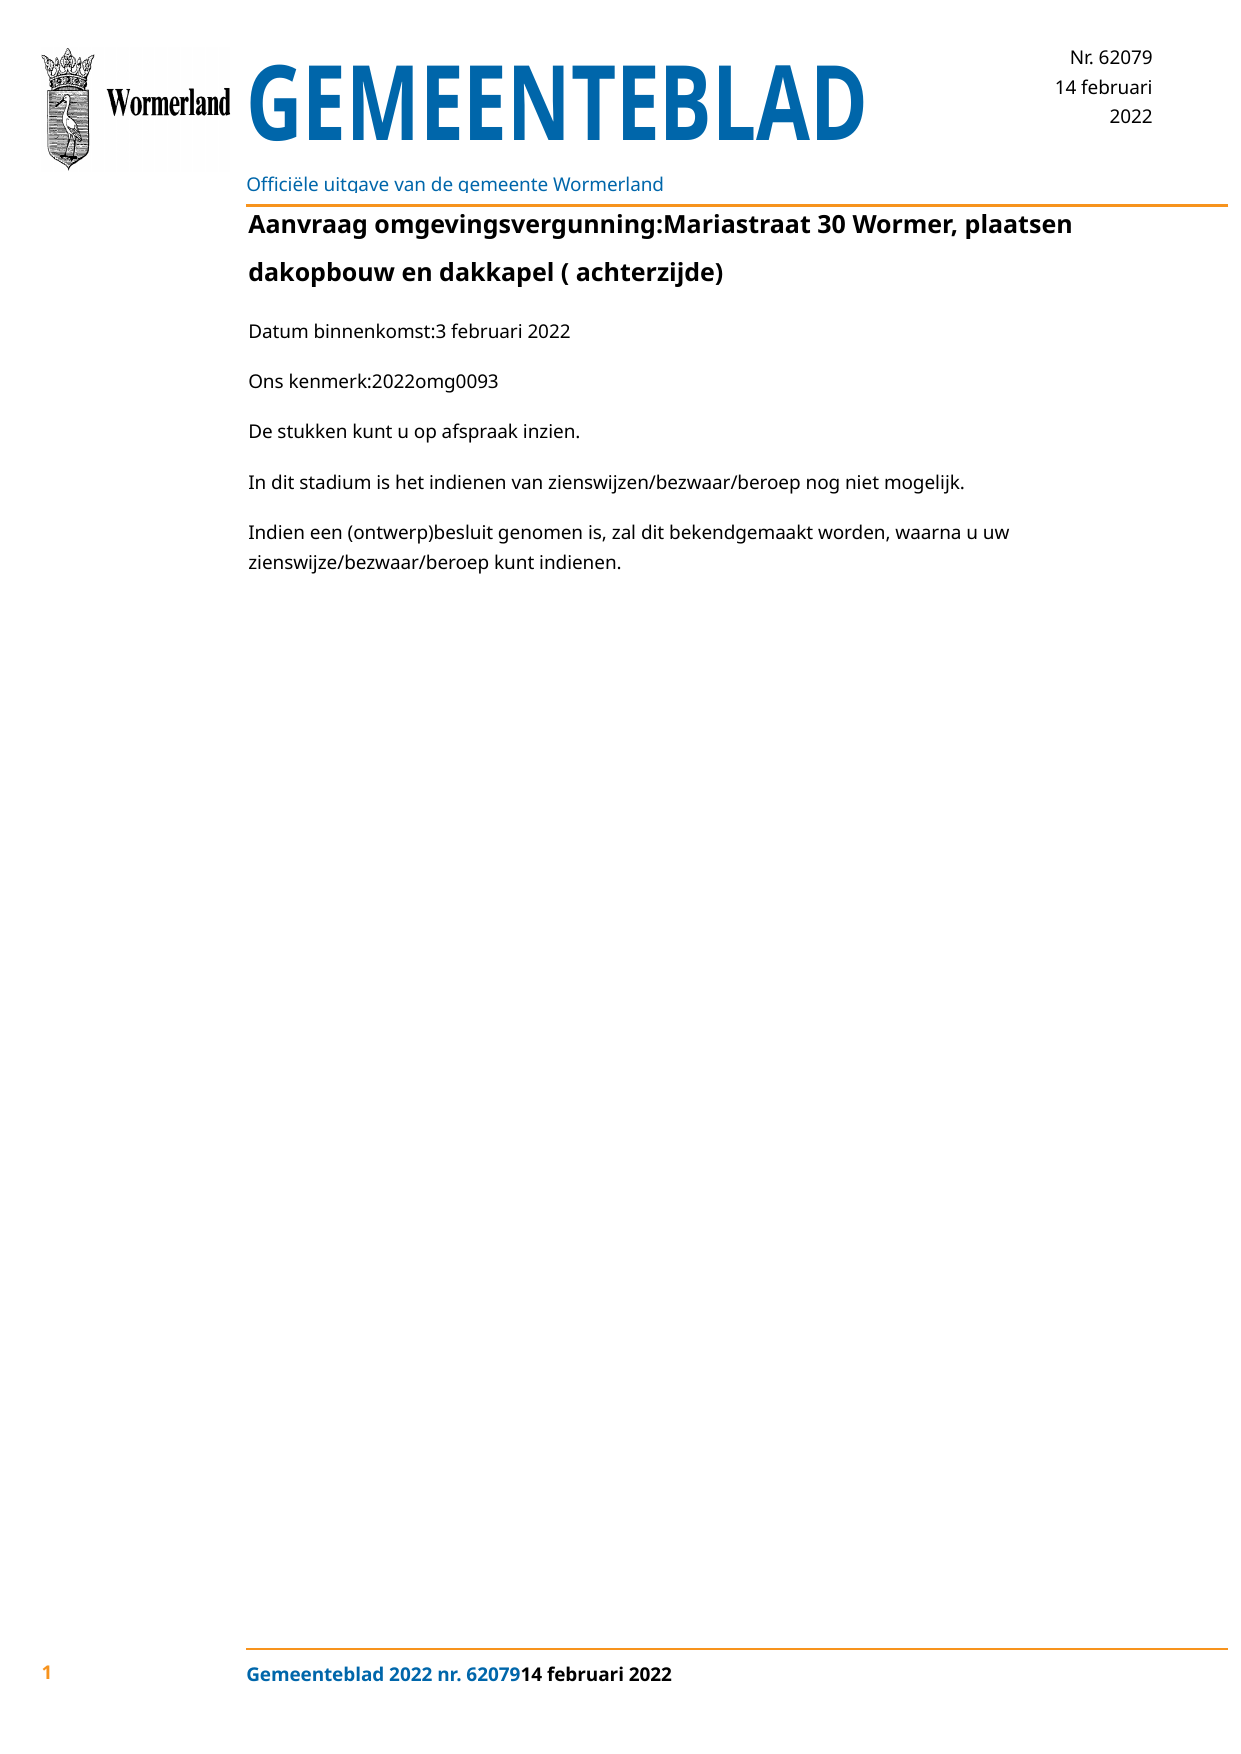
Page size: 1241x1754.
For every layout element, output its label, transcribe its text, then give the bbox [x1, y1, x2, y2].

text De stukken kunt u op afspraak inzien. [248, 419, 1152, 444]
text In dit stadium is het indienen van zienswijzen/bezwaar/beroep nog niet mogelijk. [248, 469, 1152, 495]
text Ons kenmerk:2022omg0093 [248, 368, 1152, 394]
picture [41, 47, 231, 172]
text Indien een (ontwerp)besluit genomen is, zal dit bekendgemaakt worden, waarna u uw zienswijze/bezwaar/beroep kunt indienen. [248, 519, 1152, 575]
text Aanvraag omgevingsvergunning:Mariastraat 30 Wormer, plaatsen dakopbouw en dakkapel ( achterzijde) [248, 207, 1152, 288]
text Datum binnenkomst:3 februari 2022 [248, 318, 1152, 344]
